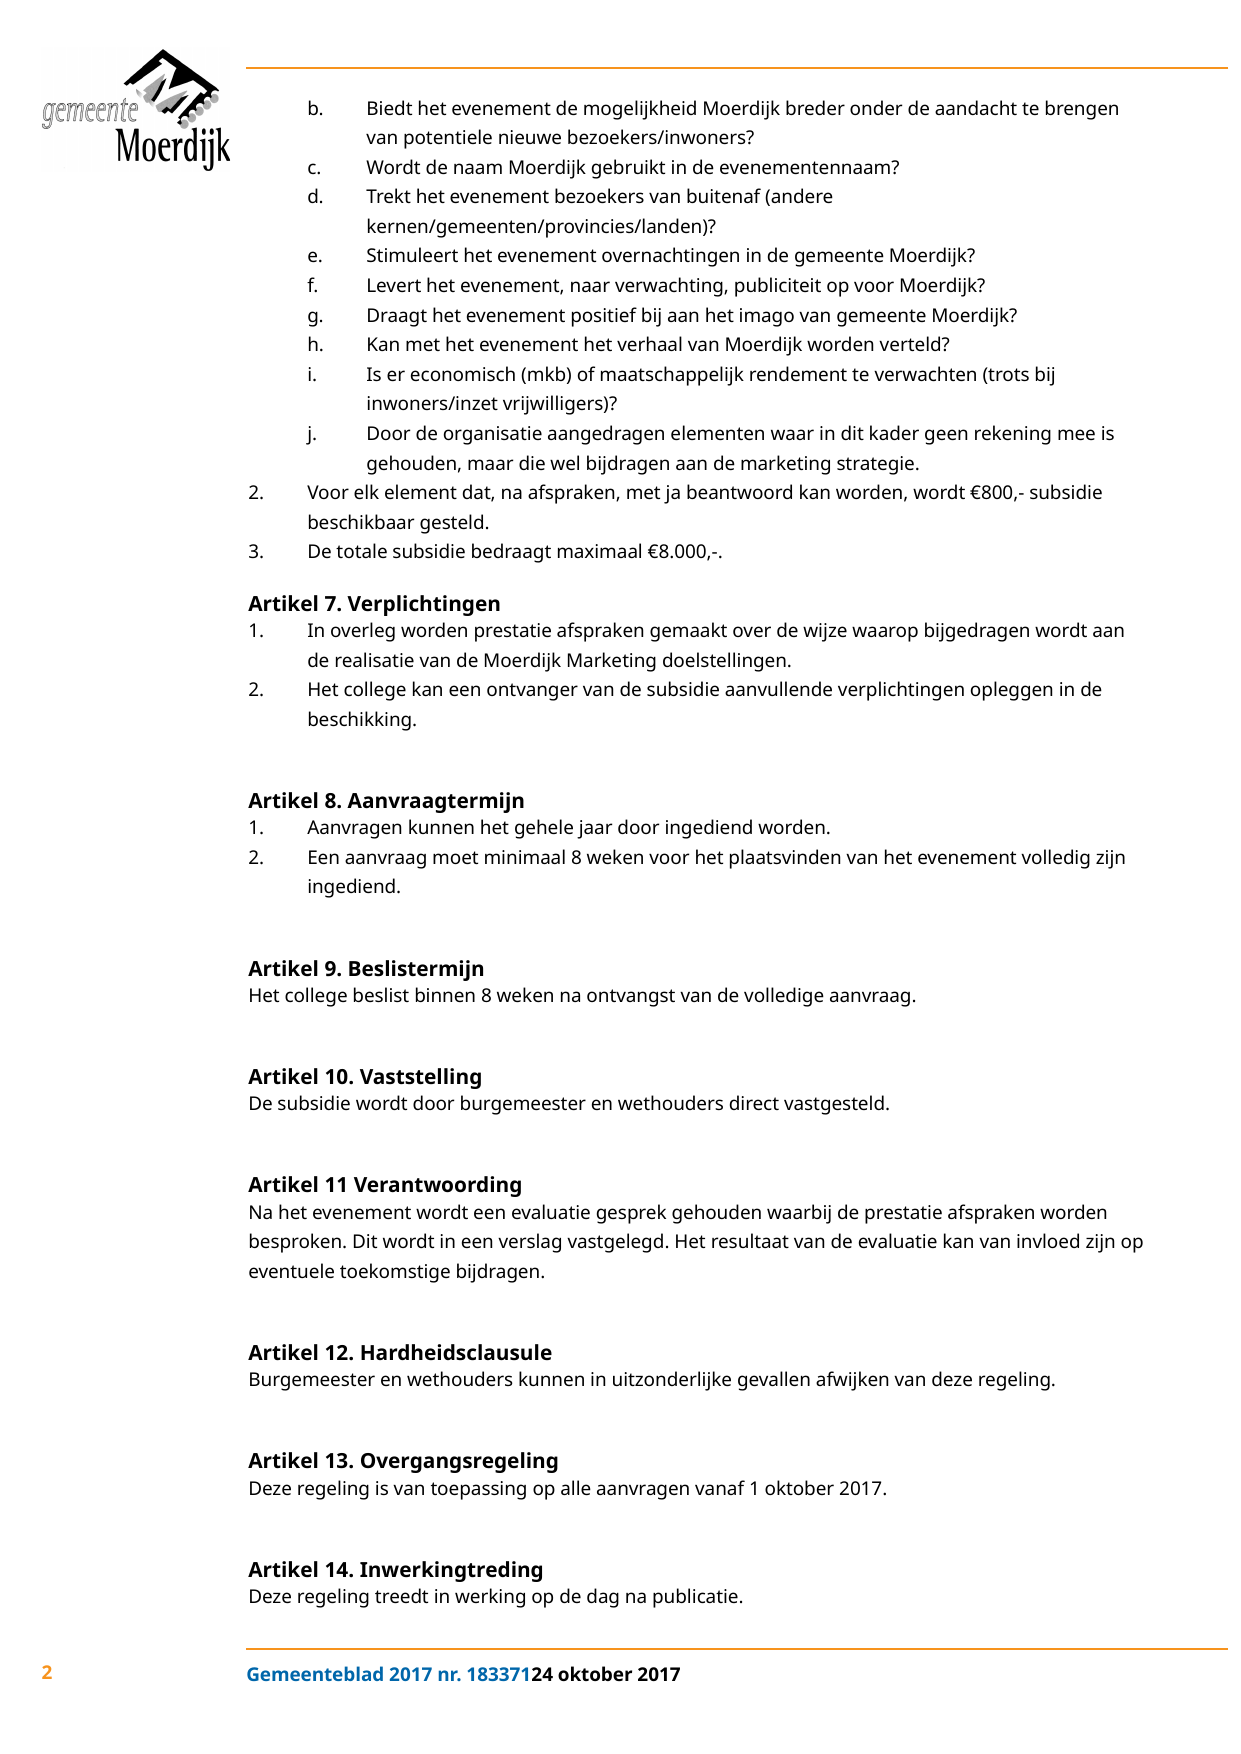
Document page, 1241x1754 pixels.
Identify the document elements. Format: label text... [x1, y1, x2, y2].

picture [41, 47, 231, 172]
text Artikel 14. Inwerkingtreding [248, 1555, 1152, 1583]
list In overleg worden prestatie afspraken gemaakt over de wijze waarop bijgedragen wordt aan de realisatie van de Moerdijk Marketing doelstellingen. [248, 617, 1152, 673]
text Artikel 12. Hardheidsclausule [248, 1338, 1152, 1367]
list Door de organisatie aangedragen elementen waar in dit kader geen rekening mee is gehouden, maar die wel bijdragen aan de marketing strategie. [307, 420, 1152, 476]
text Na het evenement wordt een evaluatie gesprek gehouden waarbij de prestatie afspraken worden besproken. Dit wordt in een verslag vastgelegd. Het resultaat van de evaluatie kan van invloed zijn op eventuele toekomstige bijdragen. [248, 1199, 1152, 1284]
text Deze regeling treedt in werking op de dag na publicatie. [248, 1583, 1152, 1609]
text De subsidie wordt door burgemeester en wethouders direct vastgesteld. [248, 1091, 1152, 1116]
list Is er economisch (mkb) of maatschappelijk rendement te verwachten (trots bij inwoners/inzet vrijwilligers)? [307, 361, 1152, 416]
list Aanvragen kunnen het gehele jaar door ingediend worden. [248, 814, 1152, 840]
list Biedt het evenement de mogelijkheid Moerdijk breder onder de aandacht te brengen van potentiele nieuwe bezoekers/inwoners? [307, 95, 1152, 150]
text Artikel 8. Aanvraagtermijn [248, 786, 1152, 814]
list Stimuleert het evenement overnachtingen in de gemeente Moerdijk? [307, 243, 1152, 268]
text Burgemeester en wethouders kunnen in uitzonderlijke gevallen afwijken van deze regeling. [248, 1367, 1152, 1392]
list Wordt de naam Moerdijk gebruikt in de evenementennaam? [307, 154, 1152, 180]
list Levert het evenement, naar verwachting, publiciteit op voor Moerdijk? [307, 272, 1152, 298]
text Artikel 9. Beslistermijn [248, 954, 1152, 982]
text Artikel 10. Vaststelling [248, 1062, 1152, 1091]
list De totale subsidie bedraagt maximaal €8.000,-. [248, 538, 1152, 564]
list Kan met het evenement het verhaal van Moerdijk worden verteld? [307, 331, 1152, 357]
text Artikel 11 Verantwoording [248, 1171, 1152, 1199]
list Voor elk element dat, na afspraken, met ja beantwoord kan worden, wordt €800,- subsidie beschikbaar gesteld. [248, 479, 1152, 535]
text Deze regeling is van toepassing op alle aanvragen vanaf 1 oktober 2017. [248, 1475, 1152, 1501]
list Draagt het evenement positief bij aan het imago van gemeente Moerdijk? [307, 302, 1152, 328]
list Een aanvraag moet minimaal 8 weken voor het plaatsvinden van het evenement volledig zijn ingediend. [248, 844, 1152, 899]
list Trekt het evenement bezoekers van buitenaf (andere kernen/gemeenten/provincies/landen)? [307, 183, 1152, 239]
list Het college kan een ontvanger van de subsidie aanvullende verplichtingen opleggen in de beschikking. [248, 677, 1152, 732]
text Artikel 7. Verplichtingen [248, 589, 1152, 617]
text Artikel 13. Overgangsregeling [248, 1447, 1152, 1475]
text Het college beslist binnen 8 weken na ontvangst van de volledige aanvraag. [248, 982, 1152, 1008]
